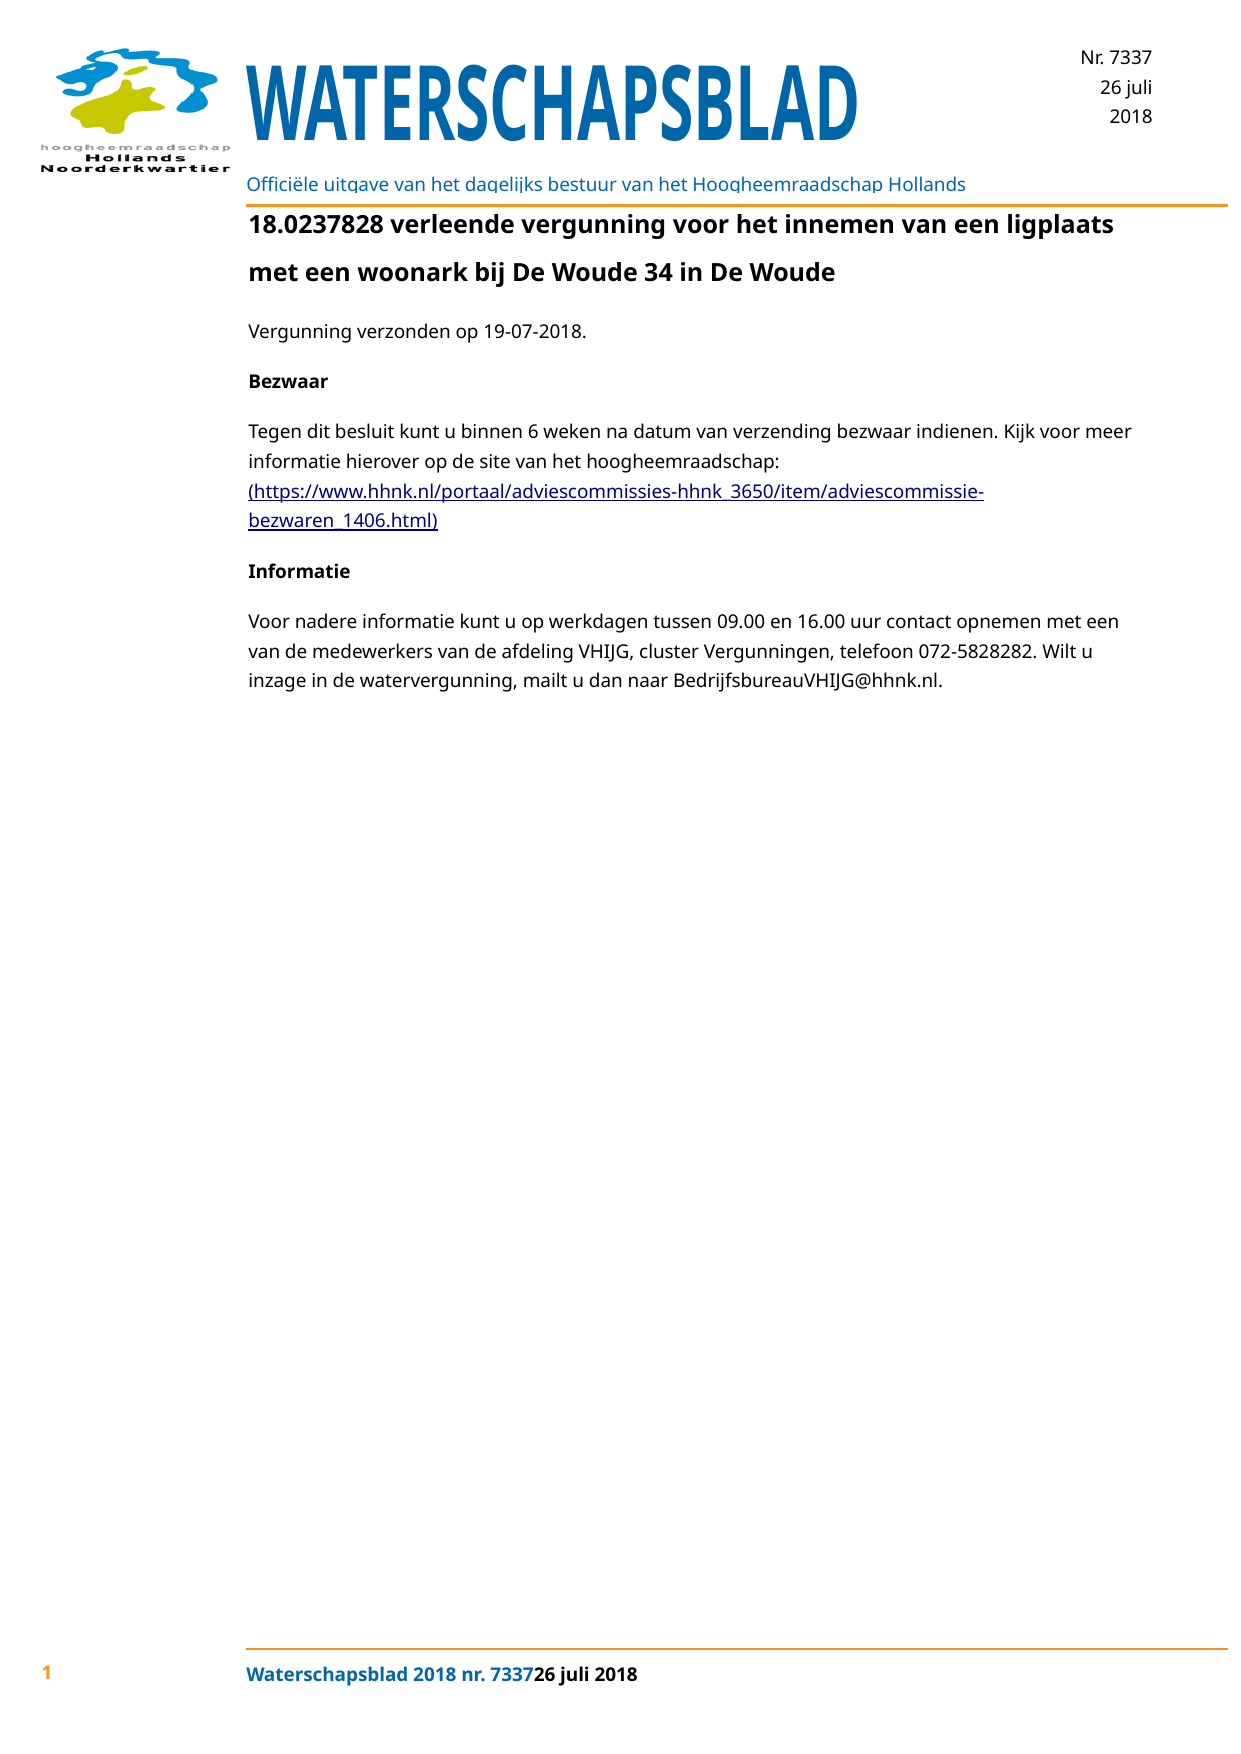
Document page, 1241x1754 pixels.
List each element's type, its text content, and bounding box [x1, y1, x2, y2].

picture [41, 47, 231, 172]
text Informatie [248, 558, 1152, 584]
text Vergunning verzonden op 19-07-2018. [248, 318, 1152, 344]
text Voor nadere informatie kunt u op werkdagen tussen 09.00 en 16.00 uur contact opnemen met een van de medewerkers van de afdeling VHIJG, cluster Vergunningen, telefoon 072-5828282. Wilt u inzage in de watervergunning, mailt u dan naar BedrijfsbureauVHIJG@hhnk.nl. [248, 608, 1152, 693]
text 18.0237828 verleende vergunning voor het innemen van een ligplaats met een woonark bij De Woude 34 in De Woude [248, 207, 1152, 288]
text Bezwaar [248, 368, 1152, 394]
text Tegen dit besluit kunt u binnen 6 weken na datum van verzending bezwaar indienen. Kijk voor meer informatie hierover op de site van het hoogheemraadschap: (https://www.hhnk.nl/portaal/adviescommissies-hhnk_3650/item/adviescommissie-bezwaren_1406.html) [248, 419, 1152, 533]
